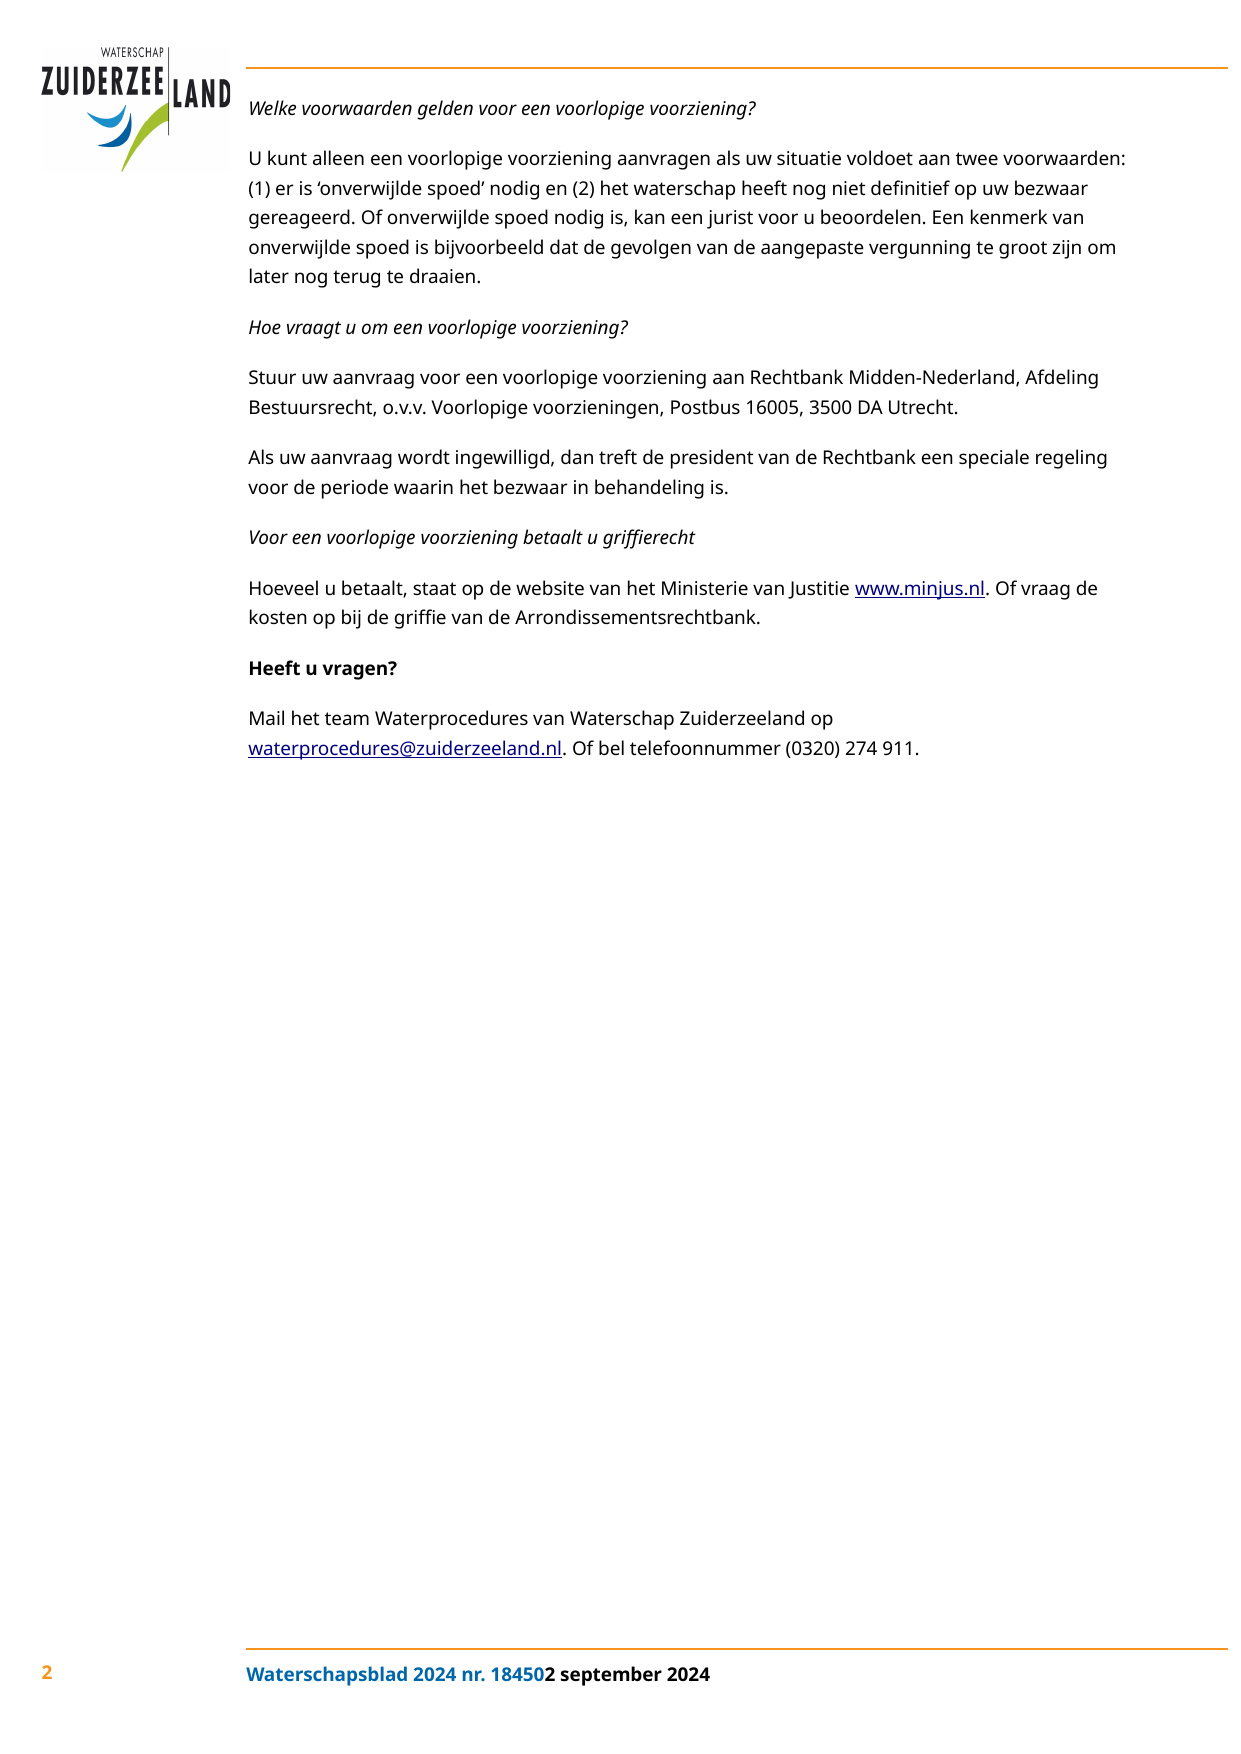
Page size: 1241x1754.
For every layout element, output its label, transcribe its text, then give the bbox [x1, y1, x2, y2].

text U kunt alleen een voorlopige voorziening aanvragen als uw situatie voldoet aan twee voorwaarden: (1) er is ‘onverwijlde spoed’ nodig en (2) het waterschap heeft nog niet definitief op uw bezwaar gereageerd. Of onverwijlde spoed nodig is, kan een jurist voor u beoordelen. Een kenmerk van onverwijlde spoed is bijvoorbeeld dat de gevolgen van de aangepaste vergunning te groot zijn om later nog terug te draaien. [248, 145, 1152, 289]
text Voor een voorlopige voorziening betaalt u griffierecht [248, 524, 1152, 550]
text Welke voorwaarden gelden voor een voorlopige voorziening? [248, 95, 1152, 121]
text Als uw aanvraag wordt ingewilligd, dan treft de president van de Rechtbank een speciale regeling voor de periode waarin het bezwaar in behandeling is. [248, 444, 1152, 500]
text Mail het team Waterprocedures van Waterschap Zuiderzeeland op waterprocedures@zuiderzeeland.nl. Of bel telefoonnummer (0320) 274 911. [248, 705, 1152, 761]
text Heeft u vragen? [248, 655, 1152, 681]
picture [41, 47, 231, 172]
text Hoeveel u betaalt, staat op de website van het Ministerie van Justitie www.minjus.nl. Of vraag de kosten op bij de griffie van de Arrondissementsrechtbank. [248, 575, 1152, 630]
text Stuur uw aanvraag voor een voorlopige voorziening aan Rechtbank Midden-Nederland, Afdeling Bestuursrecht, o.v.v. Voorlopige voorzieningen, Postbus 16005, 3500 DA Utrecht. [248, 364, 1152, 420]
text Hoe vraagt u om een voorlopige voorziening? [248, 314, 1152, 340]
